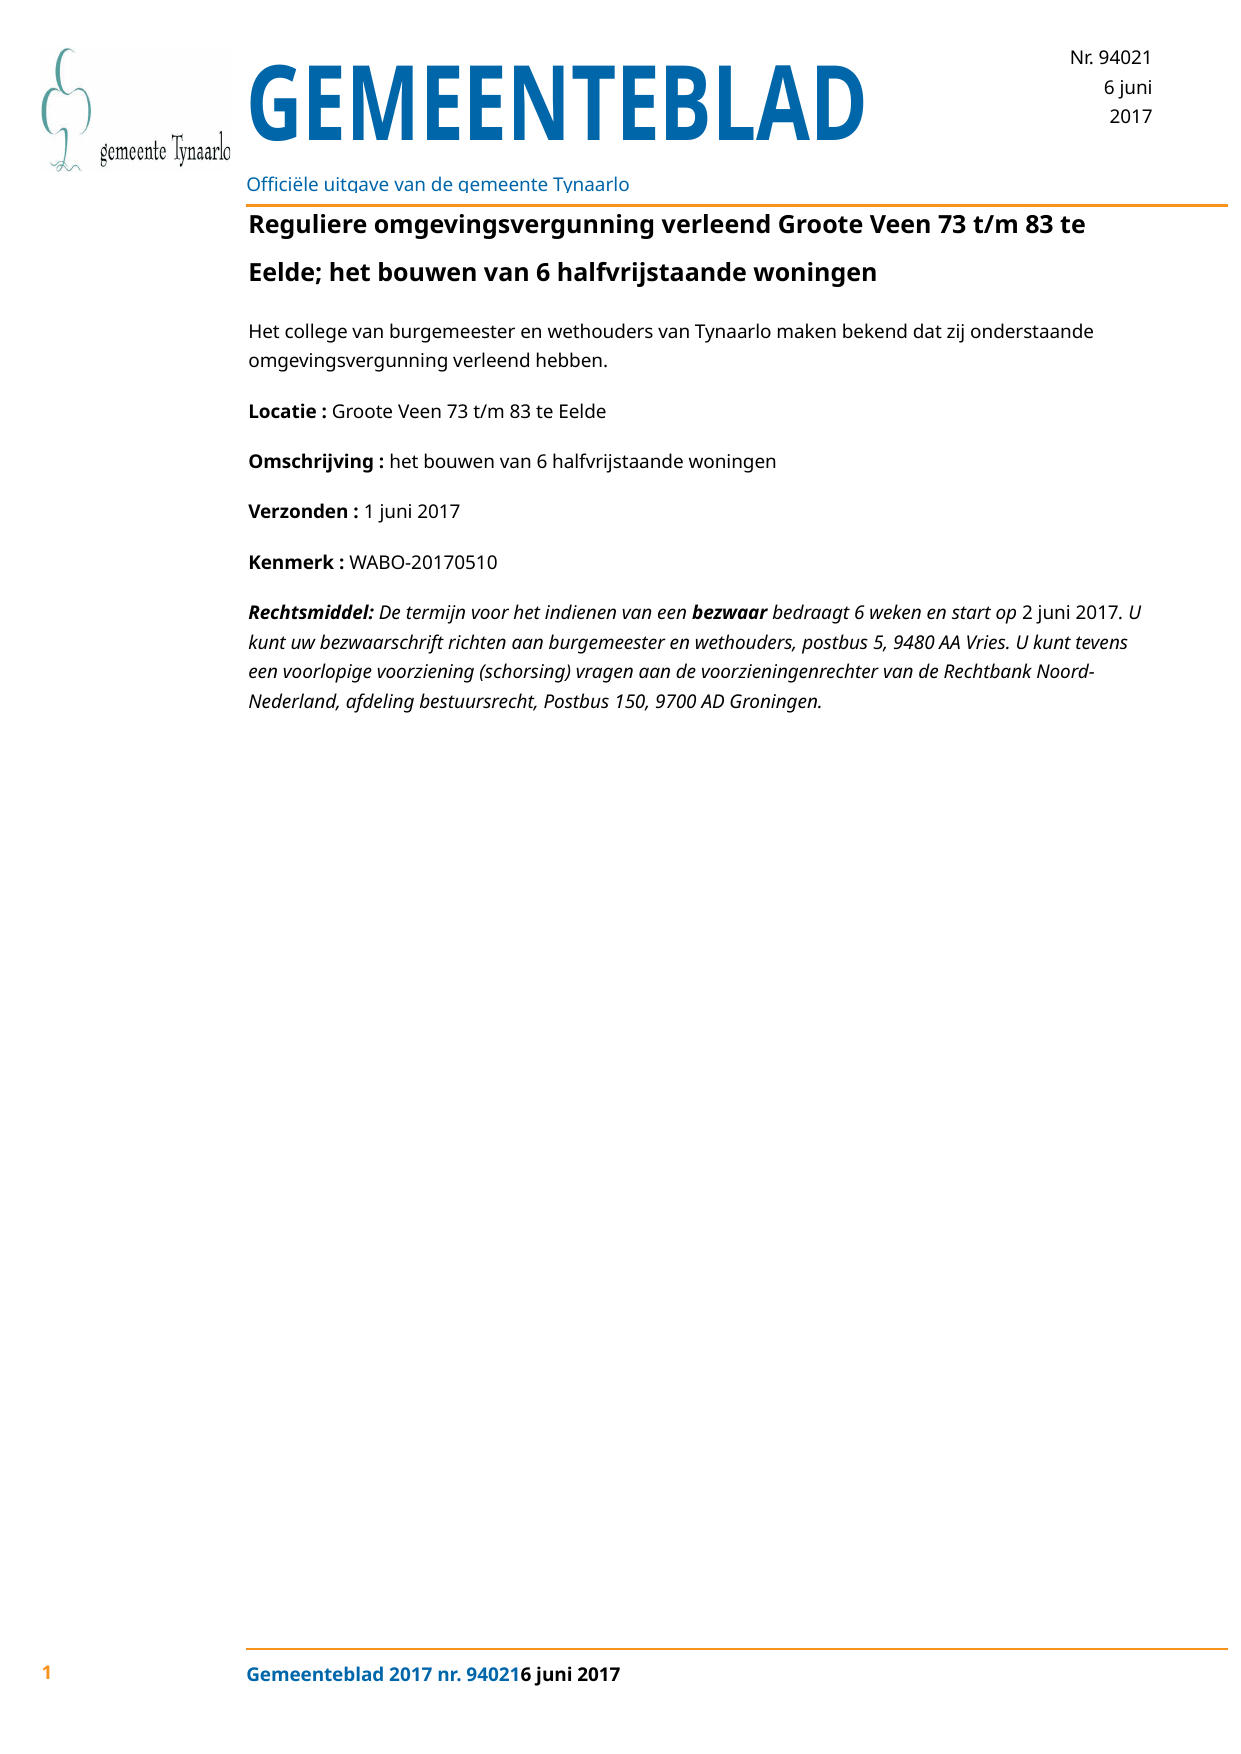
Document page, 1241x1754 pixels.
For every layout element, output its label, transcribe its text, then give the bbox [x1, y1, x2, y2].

text Verzonden : 1 juni 2017 [248, 499, 1152, 524]
text Locatie : Groote Veen 73 t/m 83 te Eelde [248, 398, 1152, 424]
text Kenmerk : WABO-20170510 [248, 549, 1152, 575]
text Rechtsmiddel: De termijn voor het indienen van een bezwaar bedraagt 6 weken en start op 2 juni 2017. U kunt uw bezwaarschrift richten aan burgemeester en wethouders, postbus 5, 9480 AA Vries. U kunt tevens een voorlopige voorziening (schorsing) vragen aan de voorzieningenrechter van de Rechtbank Noord-Nederland, afdeling bestuursrecht, Postbus 150, 9700 AD Groningen. [248, 599, 1152, 714]
picture [41, 47, 231, 172]
text Reguliere omgevingsvergunning verleend Groote Veen 73 t/m 83 te Eelde; het bouwen van 6 halfvrijstaande woningen [248, 207, 1152, 288]
text Het college van burgemeester en wethouders van Tynaarlo maken bekend dat zij onderstaande omgevingsvergunning verleend hebben. [248, 318, 1152, 373]
text Omschrijving : het bouwen van 6 halfvrijstaande woningen [248, 448, 1152, 474]
